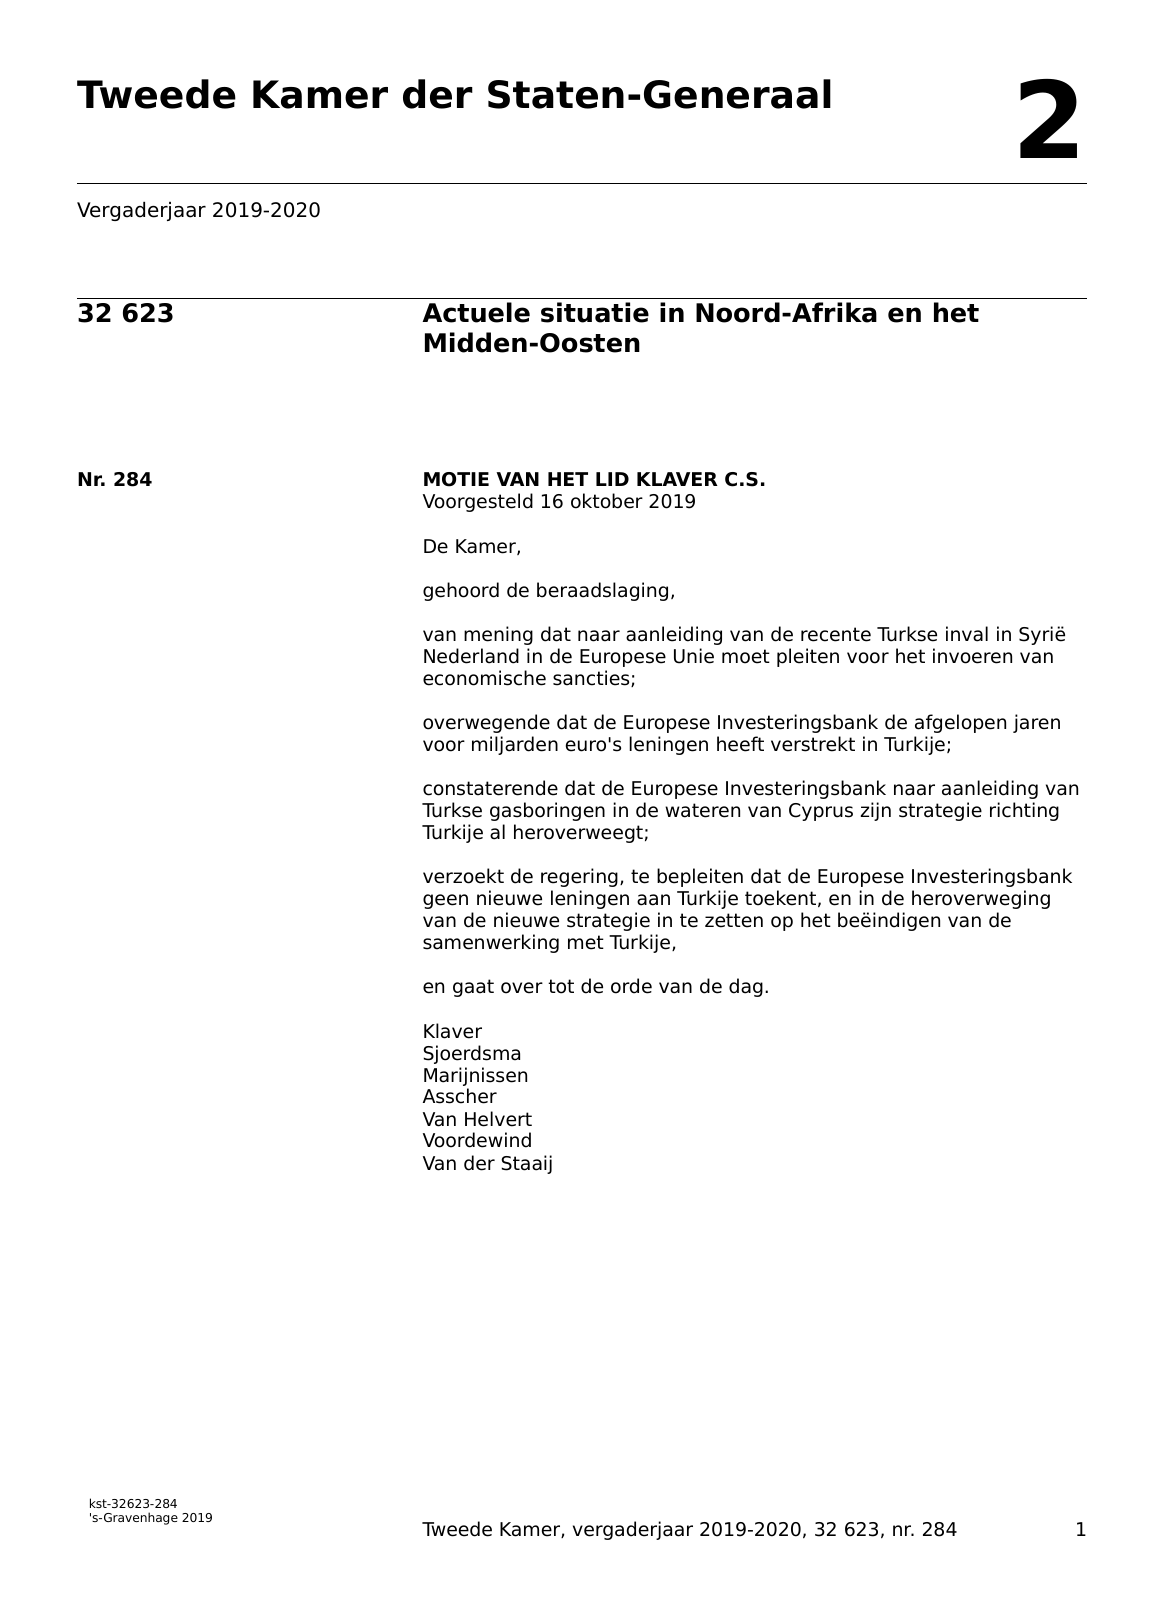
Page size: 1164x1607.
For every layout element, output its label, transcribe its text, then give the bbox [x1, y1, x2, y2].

text Marijnissen [422, 1064, 1087, 1086]
text Asscher [422, 1086, 1087, 1108]
text De Kamer, [422, 536, 1087, 557]
table_cell Vergaderjaar 2019-2020 [77, 184, 1087, 298]
text van mening dat naar aanleiding van de recente Turkse inval in Syrië Nederland in de Europese Unie moet pleiten voor het invoeren van economische sancties; [422, 624, 1087, 690]
table_header Tweede Kamer der Staten-Generaal [77, 59, 886, 183]
text en gaat over tot de orde van de dag. [422, 976, 1087, 998]
text Van Helvert [422, 1108, 1087, 1130]
text verzoekt de regering, te bepleiten dat de Europese Investeringsbank geen nieuwe leningen aan Turkije toekent, en in de heroverweging van de nieuwe strategie in te zetten op het beëindigen van de samenwerking met Turkije, [422, 866, 1087, 954]
table_header 2 [886, 59, 1087, 183]
text gehoord de beraadslaging, [422, 580, 1087, 602]
text Klaver [422, 1021, 1087, 1042]
text Sjoerdsma [422, 1042, 1087, 1064]
text Van der Staaij [422, 1152, 1087, 1174]
text Voorgesteld 16 oktober 2019 [422, 491, 1087, 513]
text Voordewind [422, 1130, 1087, 1152]
text kst-32623-284 [88, 1497, 323, 1511]
subtitle Nr. 284 MOTIE VAN HET LID KLAVER C.S. [77, 469, 1087, 491]
text 's-Gravenhage 2019 [88, 1511, 323, 1525]
text constaterende dat de Europese Investeringsbank naar aanleiding van Turkse gasboringen in de wateren van Cyprus zijn strategie richting Turkije al heroverweegt; [422, 778, 1087, 844]
subtitle 32 623 Actuele situatie in Noord-Afrika en het Midden-Oosten [77, 299, 1087, 358]
text overwegende dat de Europese Investeringsbank de afgelopen jaren voor miljarden euro's leningen heeft verstrekt in Turkije; [422, 712, 1087, 756]
